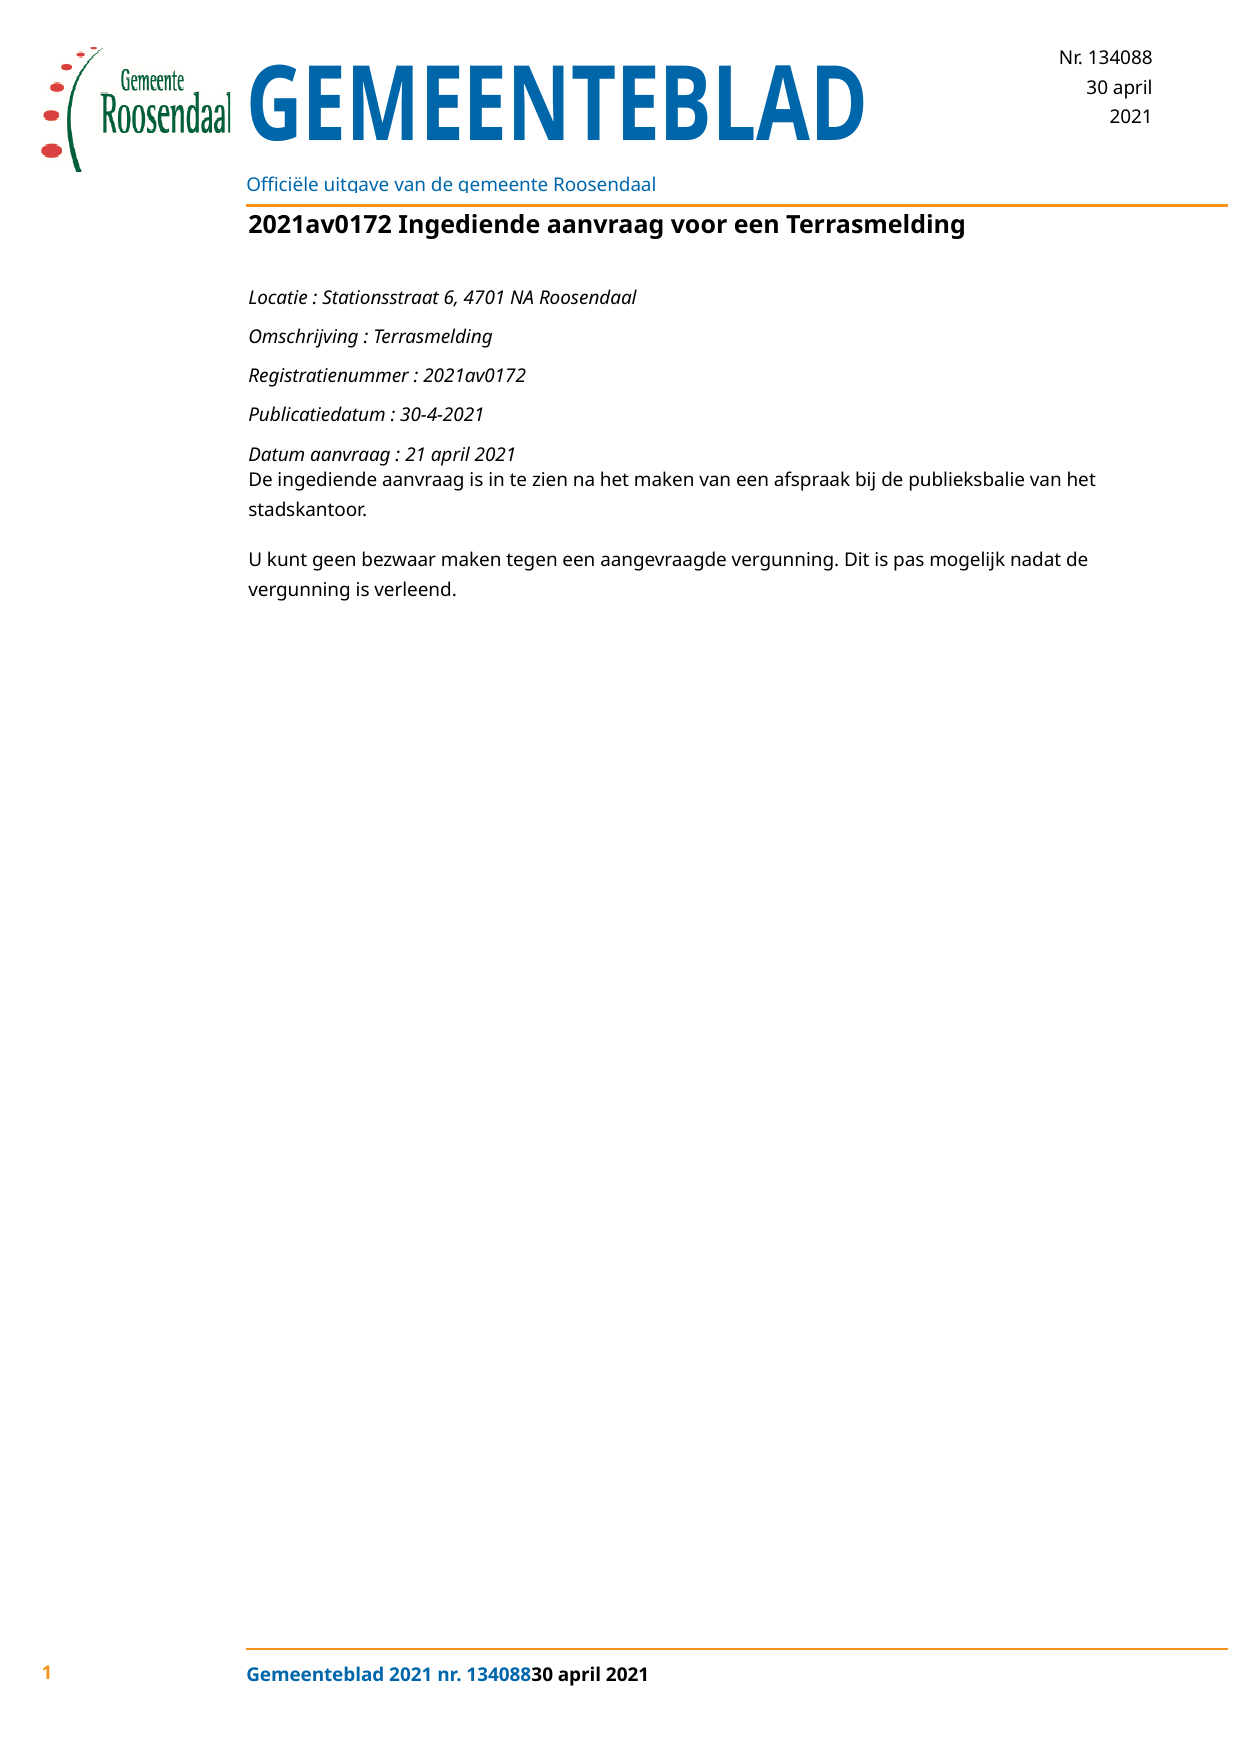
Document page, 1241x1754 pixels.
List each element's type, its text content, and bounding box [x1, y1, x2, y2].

text Registratienummer : 2021av0172 [248, 362, 1152, 388]
text Locatie : Stationsstraat 6, 4701 NA Roosendaal [248, 284, 1152, 309]
text Datum aanvraag : 21 april 2021 [248, 441, 1152, 467]
text De ingediende aanvraag is in te zien na het maken van een afspraak bij de publieksbalie van het stadskantoor. [248, 467, 1152, 522]
text Omschrijving : Terrasmelding [248, 323, 1152, 349]
text U kunt geen bezwaar maken tegen een aangevraagde vergunning. Dit is pas mogelijk nadat de vergunning is verleend. [248, 547, 1152, 602]
text Publicatiedatum : 30-4-2021 [248, 402, 1152, 427]
text 2021av0172 Ingediende aanvraag voor een Terrasmelding [248, 207, 1152, 241]
picture [41, 47, 231, 172]
